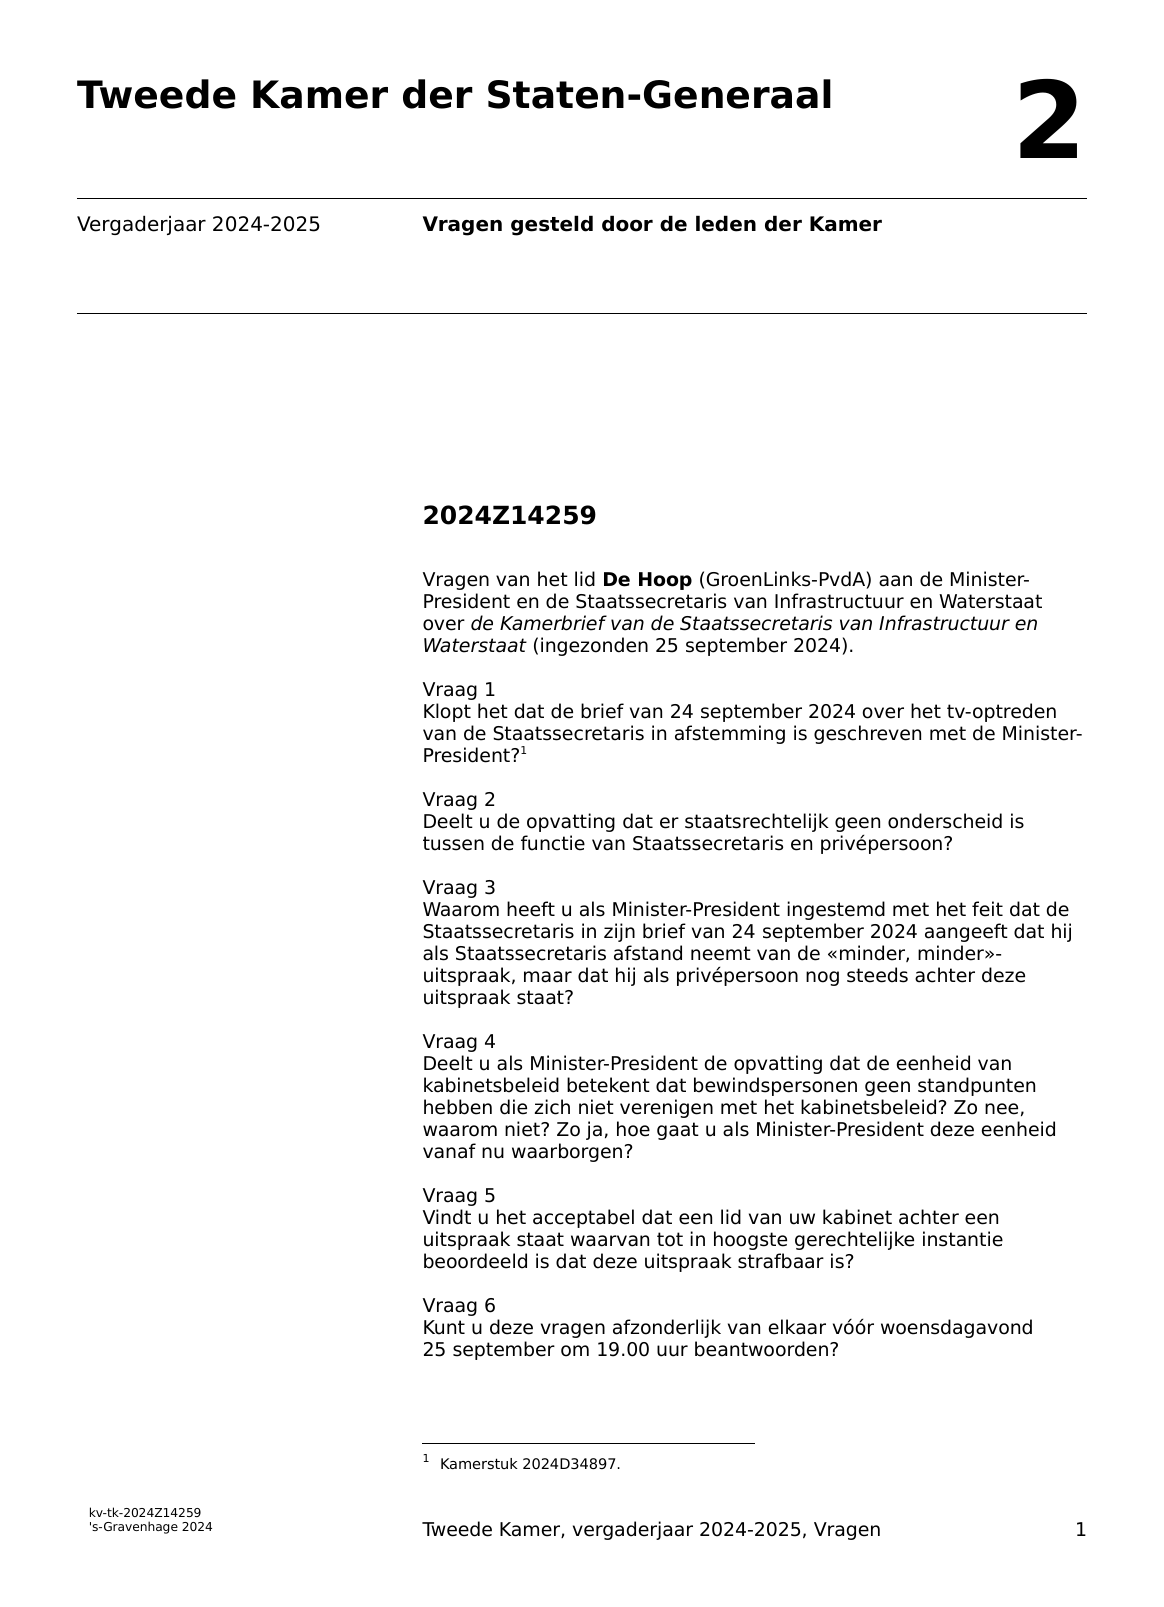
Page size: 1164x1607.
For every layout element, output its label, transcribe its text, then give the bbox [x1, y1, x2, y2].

text 's-Gravenhage 2024 [88, 1520, 323, 1534]
text Deelt u de opvatting dat er staatsrechtelijk geen onderscheid is tussen de functie van Staatssecretaris en privépersoon? [422, 811, 1087, 855]
table_cell Vragen gesteld door de leden der Kamer [422, 199, 1087, 313]
text 2024Z14259 [422, 501, 1087, 531]
text Waarom heeft u als Minister-President ingestemd met het feit dat de Staatssecretaris in zijn brief van 24 september 2024 aangeeft dat hij als Staatssecretaris afstand neemt van de «minder, minder»-uitspraak, maar dat hij als privépersoon nog steeds achter deze uitspraak staat? [422, 899, 1087, 1009]
text Kunt u deze vragen afzonderlijk van elkaar vóór woensdagavond 25 september om 19.00 uur beantwoorden? [422, 1317, 1087, 1361]
table_cell Vergaderjaar 2024-2025 [77, 199, 422, 313]
text Vraag 6 [422, 1295, 1087, 1317]
text Vraag 1 [422, 679, 1087, 701]
text Vraag 4 [422, 1031, 1087, 1053]
text Vragen van het lid De Hoop (GroenLinks-PvdA) aan de Minister-President en de Staatssecretaris van Infrastructuur en Waterstaat over de Kamerbrief van de Staatssecretaris van Infrastructuur en Waterstaat (ingezonden 25 september 2024). [422, 569, 1087, 657]
text Kamerstuk 2024D34897. [422, 1452, 1087, 1474]
text Vraag 3 [422, 877, 1087, 899]
text Vraag 5 [422, 1185, 1087, 1207]
table_header Tweede Kamer der Staten-Generaal [77, 59, 886, 198]
text Klopt het dat de brief van 24 september 2024 over het tv-optreden van de Staatssecretaris in afstemming is geschreven met de Minister-President? [422, 701, 1087, 767]
text Vraag 2 [422, 789, 1087, 811]
table_header 2 [886, 59, 1087, 198]
text Deelt u als Minister-President de opvatting dat de eenheid van kabinetsbeleid betekent dat bewindspersonen geen standpunten hebben die zich niet verenigen met het kabinetsbeleid? Zo nee, waarom niet? Zo ja, hoe gaat u als Minister-President deze eenheid vanaf nu waarborgen? [422, 1053, 1087, 1163]
text kv-tk-2024Z14259 [88, 1506, 323, 1520]
text Vindt u het acceptabel dat een lid van uw kabinet achter een uitspraak staat waarvan tot in hoogste gerechtelijke instantie beoordeeld is dat deze uitspraak strafbaar is? [422, 1207, 1087, 1273]
